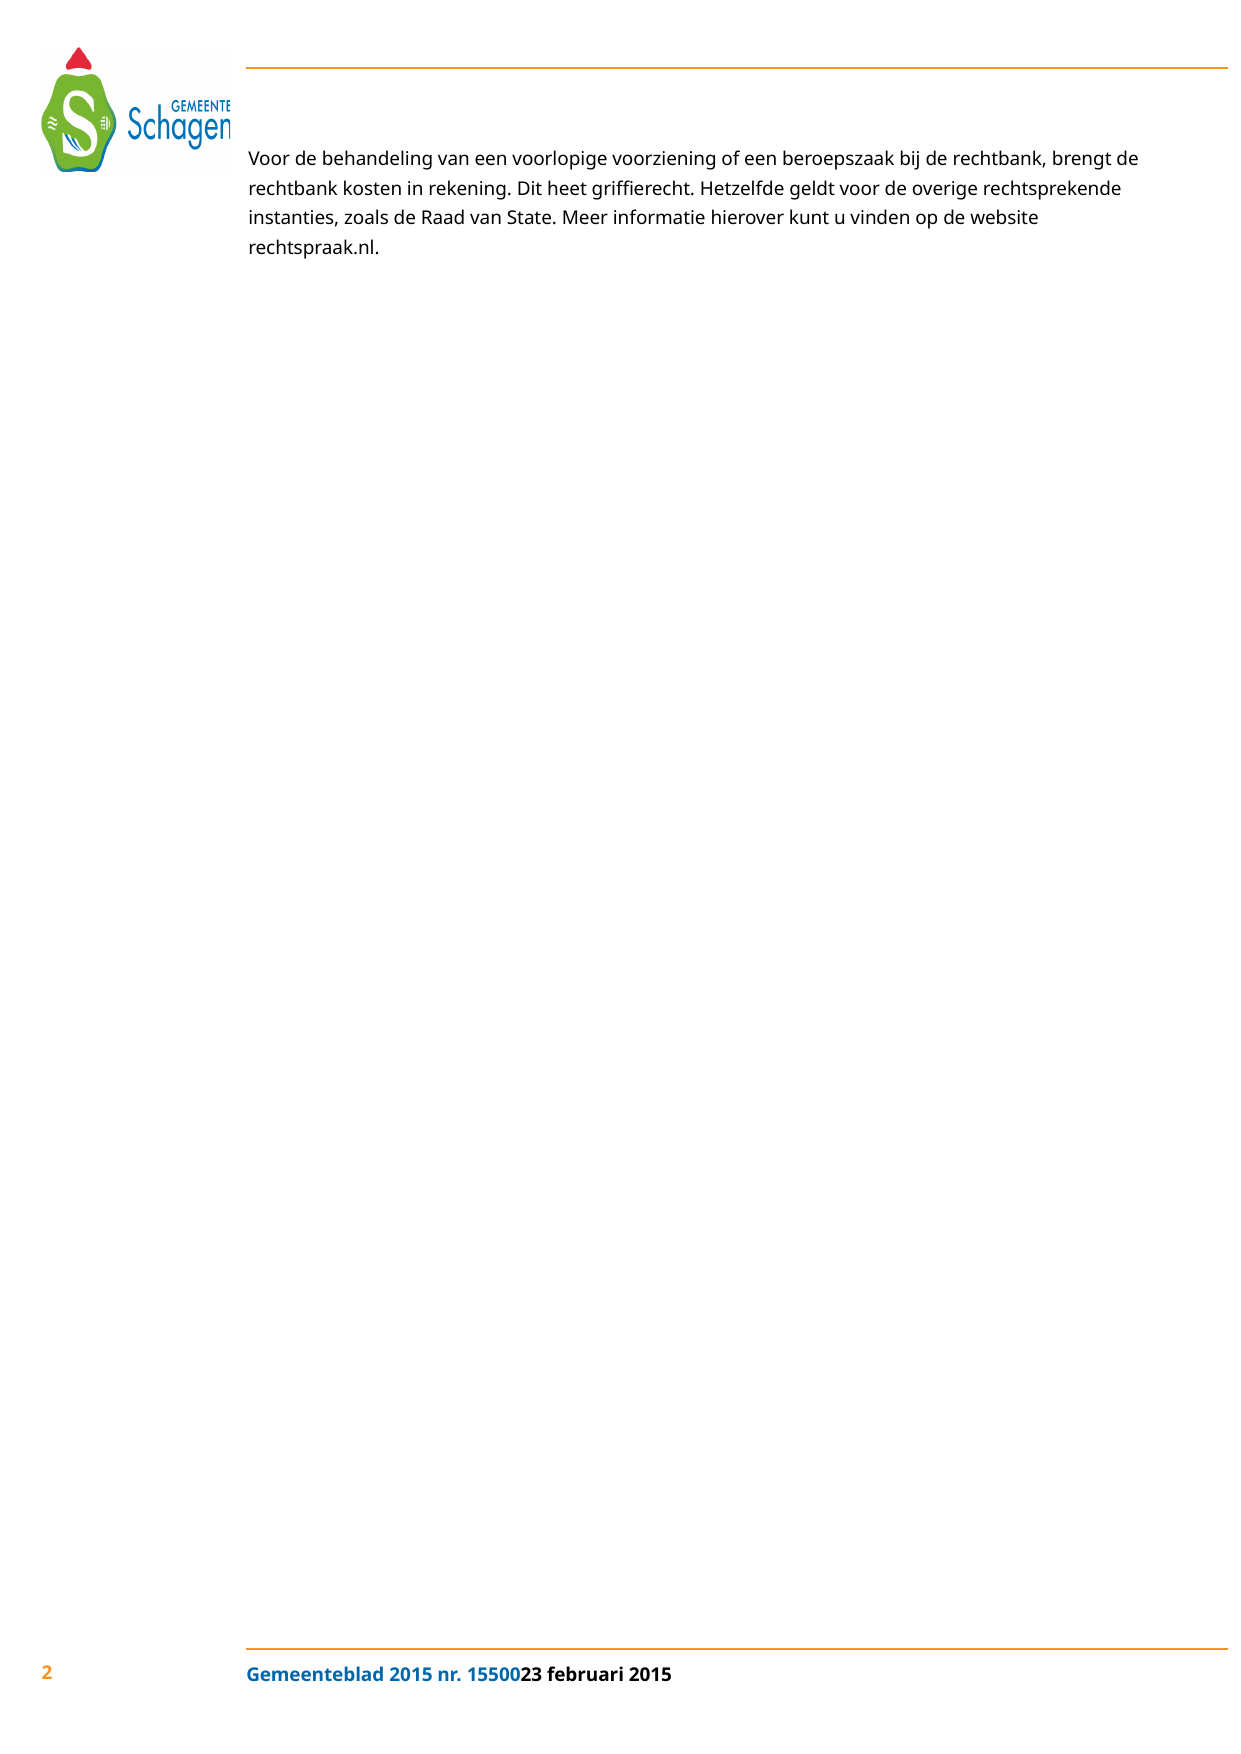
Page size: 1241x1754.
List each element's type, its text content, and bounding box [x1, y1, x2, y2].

text Voor de behandeling van een voorlopige voorziening of een beroepszaak bij de rechtbank, brengt de rechtbank kosten in rekening. Dit heet griffierecht. Hetzelfde geldt voor de overige rechtsprekende instanties, zoals de Raad van State. Meer informatie hierover kunt u vinden op de website rechtspraak.nl. [248, 145, 1152, 260]
picture [41, 47, 231, 172]
